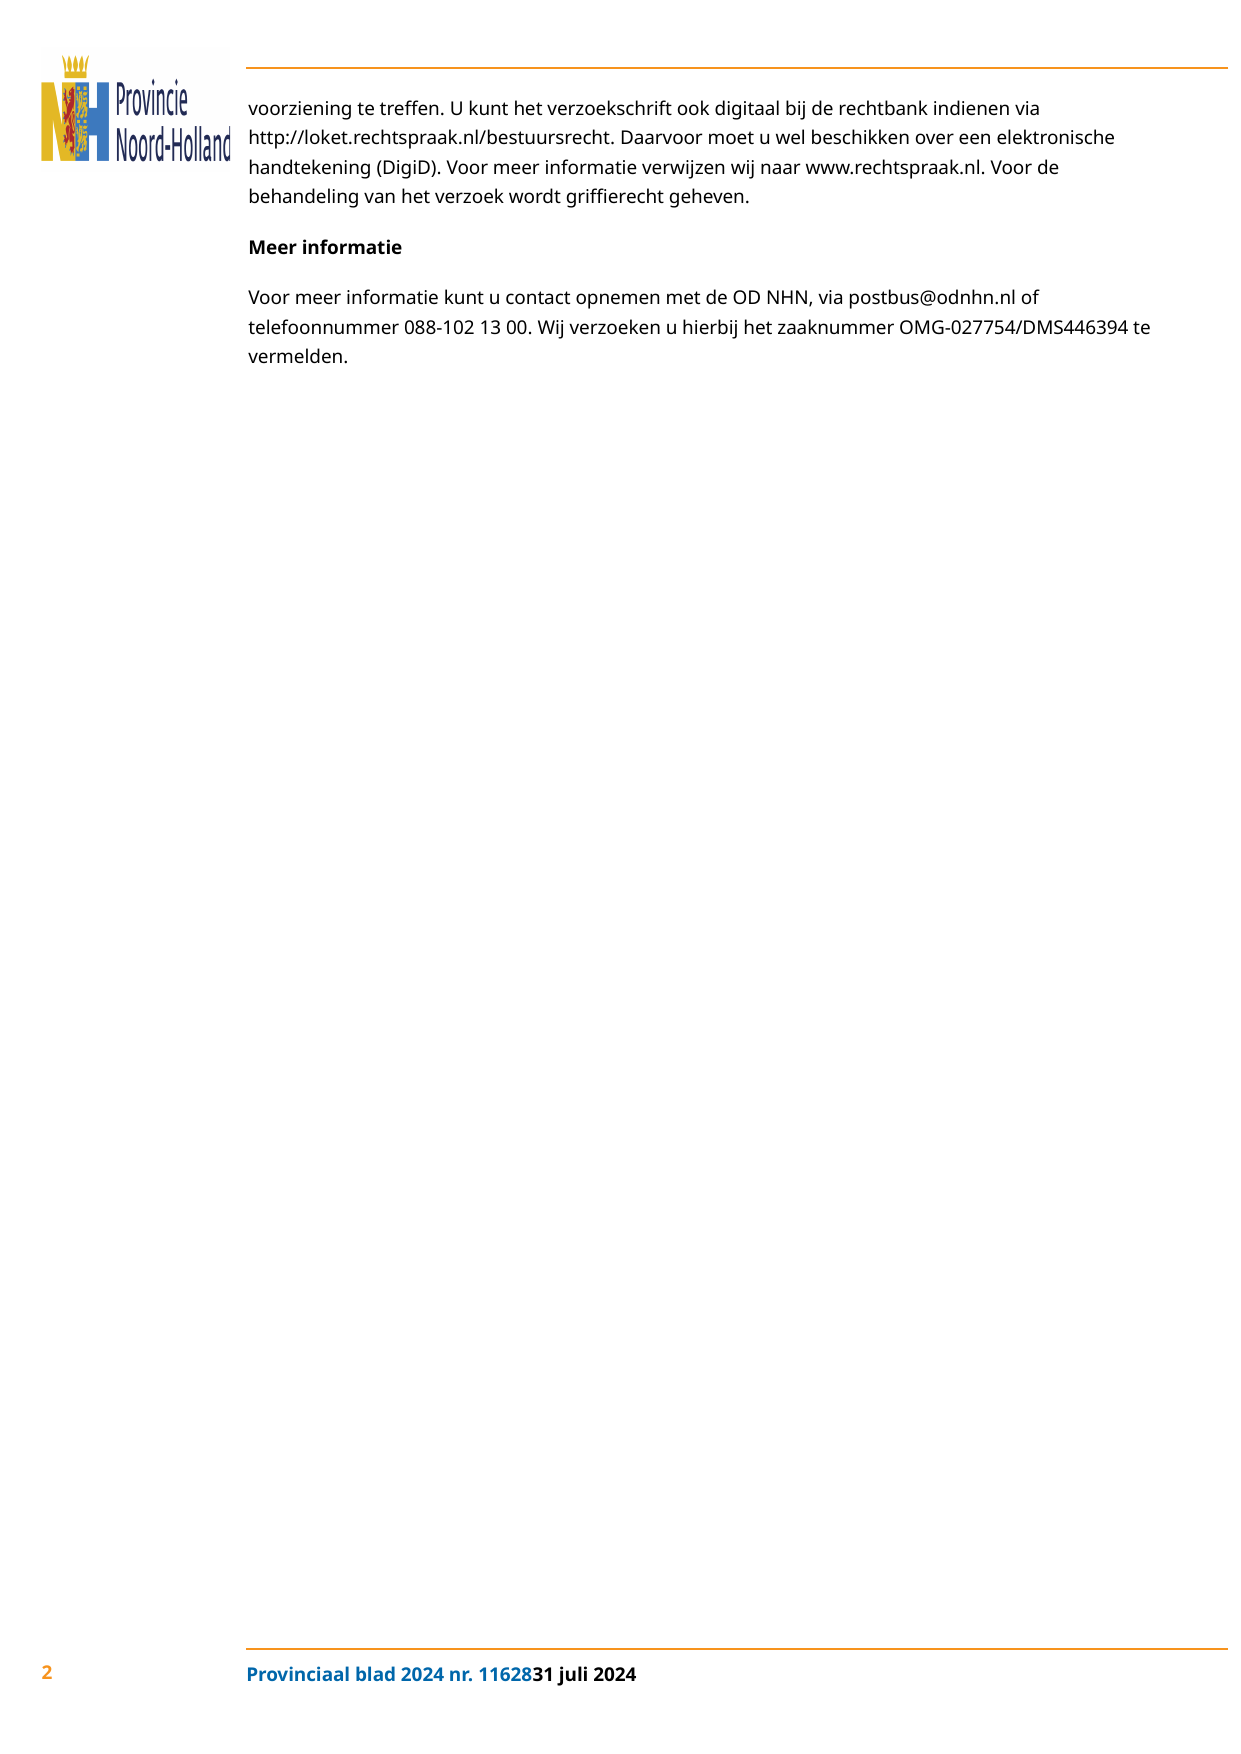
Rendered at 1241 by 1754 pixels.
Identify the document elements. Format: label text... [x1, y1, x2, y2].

text voorziening te treffen. U kunt het verzoekschrift ook digitaal bij de rechtbank indienen via http://loket.rechtspraak.nl/bestuursrecht. Daarvoor moet u wel beschikken over een elektronische handtekening (DigiD). Voor meer informatie verwijzen wij naar www.rechtspraak.nl. Voor de behandeling van het verzoek wordt griffierecht geheven. [248, 95, 1152, 209]
text Voor meer informatie kunt u contact opnemen met de OD NHN, via postbus@odnhn.nl of telefoonnummer 088-102 13 00. Wij verzoeken u hierbij het zaaknummer OMG-027754/DMS446394 te vermelden. [248, 284, 1152, 369]
text Meer informatie [248, 234, 1152, 260]
picture [41, 47, 231, 172]
